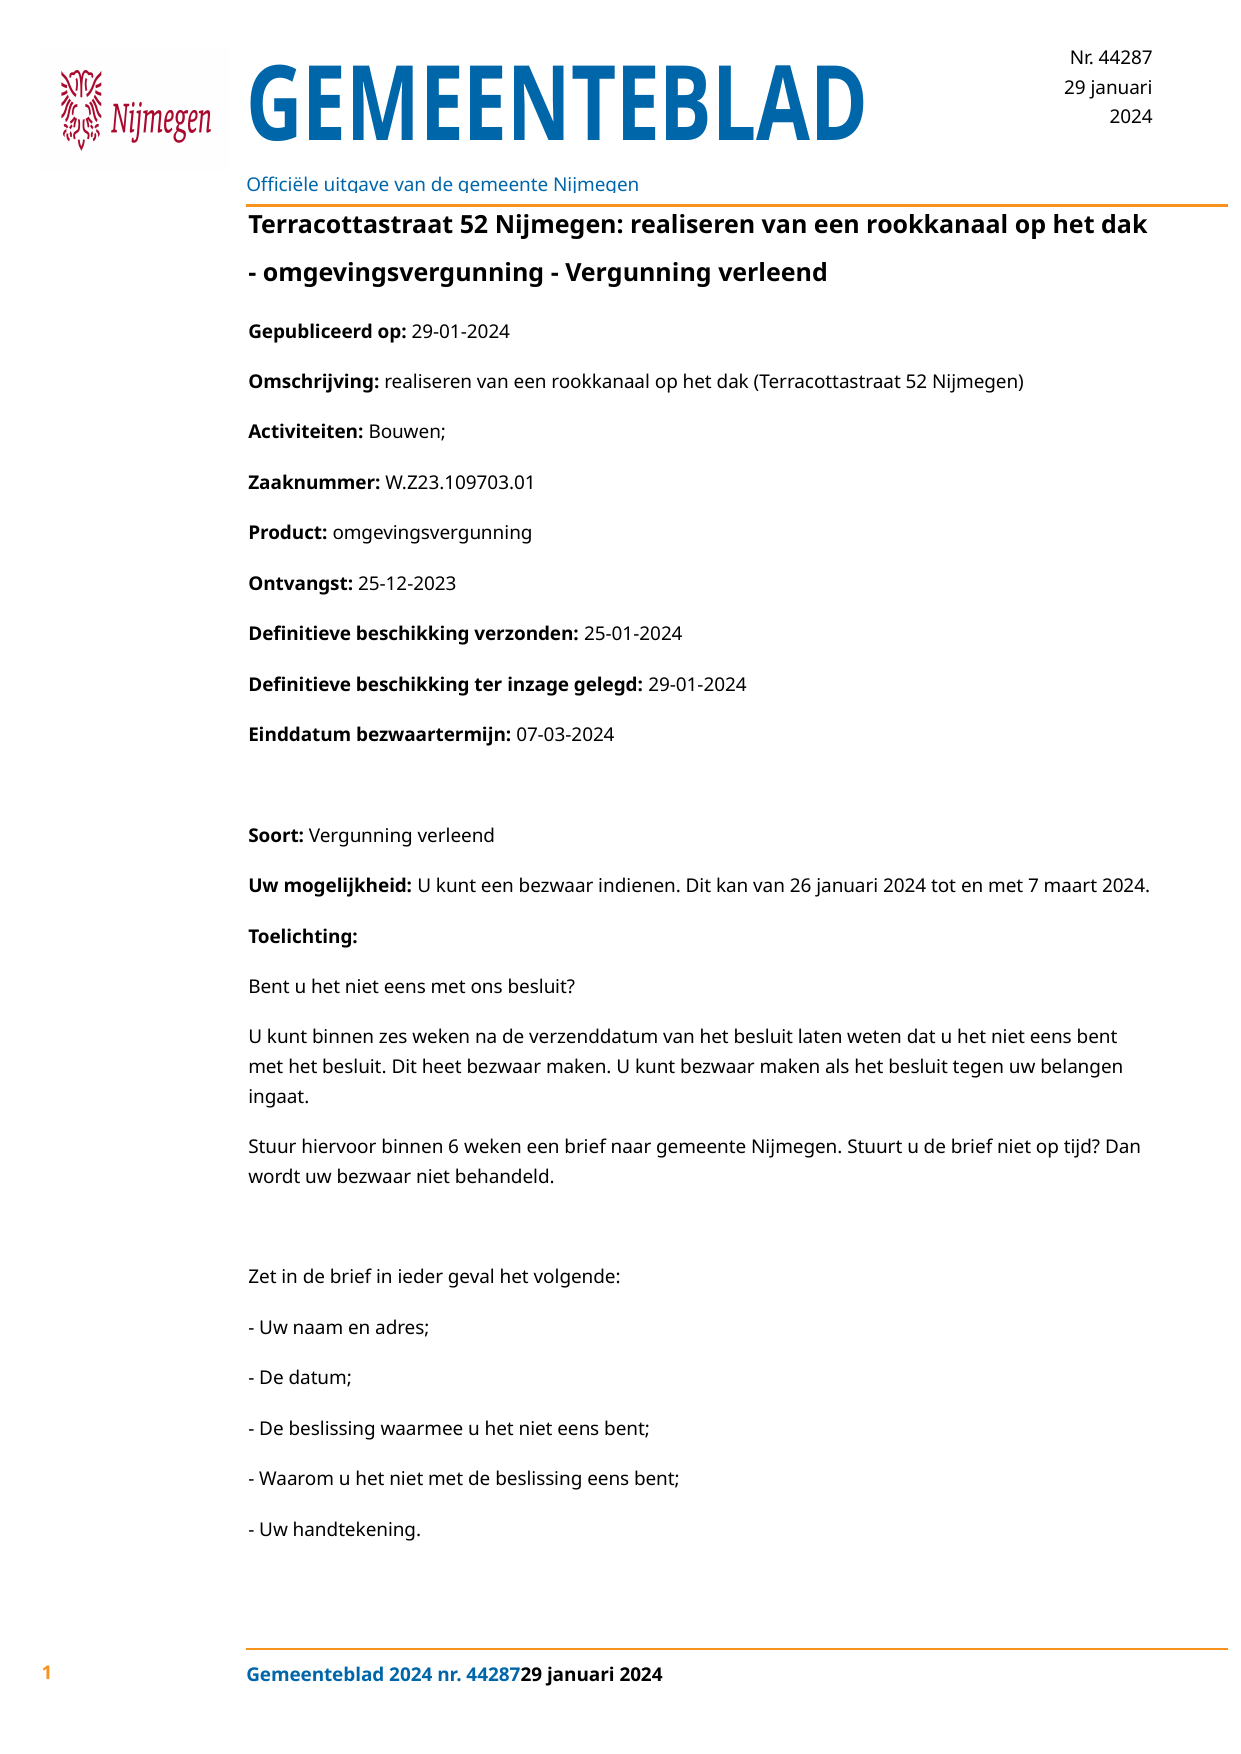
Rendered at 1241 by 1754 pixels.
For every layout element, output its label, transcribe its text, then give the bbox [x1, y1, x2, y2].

text - De beslissing waarmee u het niet eens bent; [248, 1415, 1152, 1441]
text - Uw naam en adres; [248, 1314, 1152, 1340]
text Definitieve beschikking verzonden: 25-01-2024 [248, 620, 1152, 646]
picture [41, 47, 231, 172]
text Toelichting: [248, 923, 1152, 949]
text Zet in de brief in ieder geval het volgende: [248, 1264, 1152, 1289]
text U kunt binnen zes weken na de verzenddatum van het besluit laten weten dat u het niet eens bent met het besluit. Dit heet bezwaar maken. U kunt bezwaar maken als het besluit tegen uw belangen ingaat. [248, 1024, 1152, 1109]
text Einddatum bezwaartermijn: 07-03-2024 [248, 721, 1152, 747]
text Terracottastraat 52 Nijmegen: realiseren van een rookkanaal op het dak - omgevingsvergunning - Vergunning verleend [248, 207, 1152, 288]
text - Uw handtekening. [248, 1516, 1152, 1542]
text - Waarom u het niet met de beslissing eens bent; [248, 1465, 1152, 1491]
text Bent u het niet eens met ons besluit? [248, 973, 1152, 999]
text Stuur hiervoor binnen 6 weken een brief naar gemeente Nijmegen. Stuurt u de brief niet op tijd? Dan wordt uw bezwaar niet behandeld. [248, 1133, 1152, 1189]
text Omschrijving: realiseren van een rookkanaal op het dak (Terracottastraat 52 Nijmegen) [248, 368, 1152, 394]
text Uw mogelijkheid: U kunt een bezwaar indienen. Dit kan van 26 januari 2024 tot en met 7 maart 2024. [248, 872, 1152, 898]
text Ontvangst: 25-12-2023 [248, 570, 1152, 596]
text - De datum; [248, 1364, 1152, 1390]
text Zaaknummer: W.Z23.109703.01 [248, 469, 1152, 495]
text Activiteiten: Bouwen; [248, 419, 1152, 444]
text Soort: Vergunning verleend [248, 822, 1152, 848]
text Definitieve beschikking ter inzage gelegd: 29-01-2024 [248, 671, 1152, 697]
text Product: omgevingsvergunning [248, 519, 1152, 545]
text Gepubliceerd op: 29-01-2024 [248, 318, 1152, 344]
